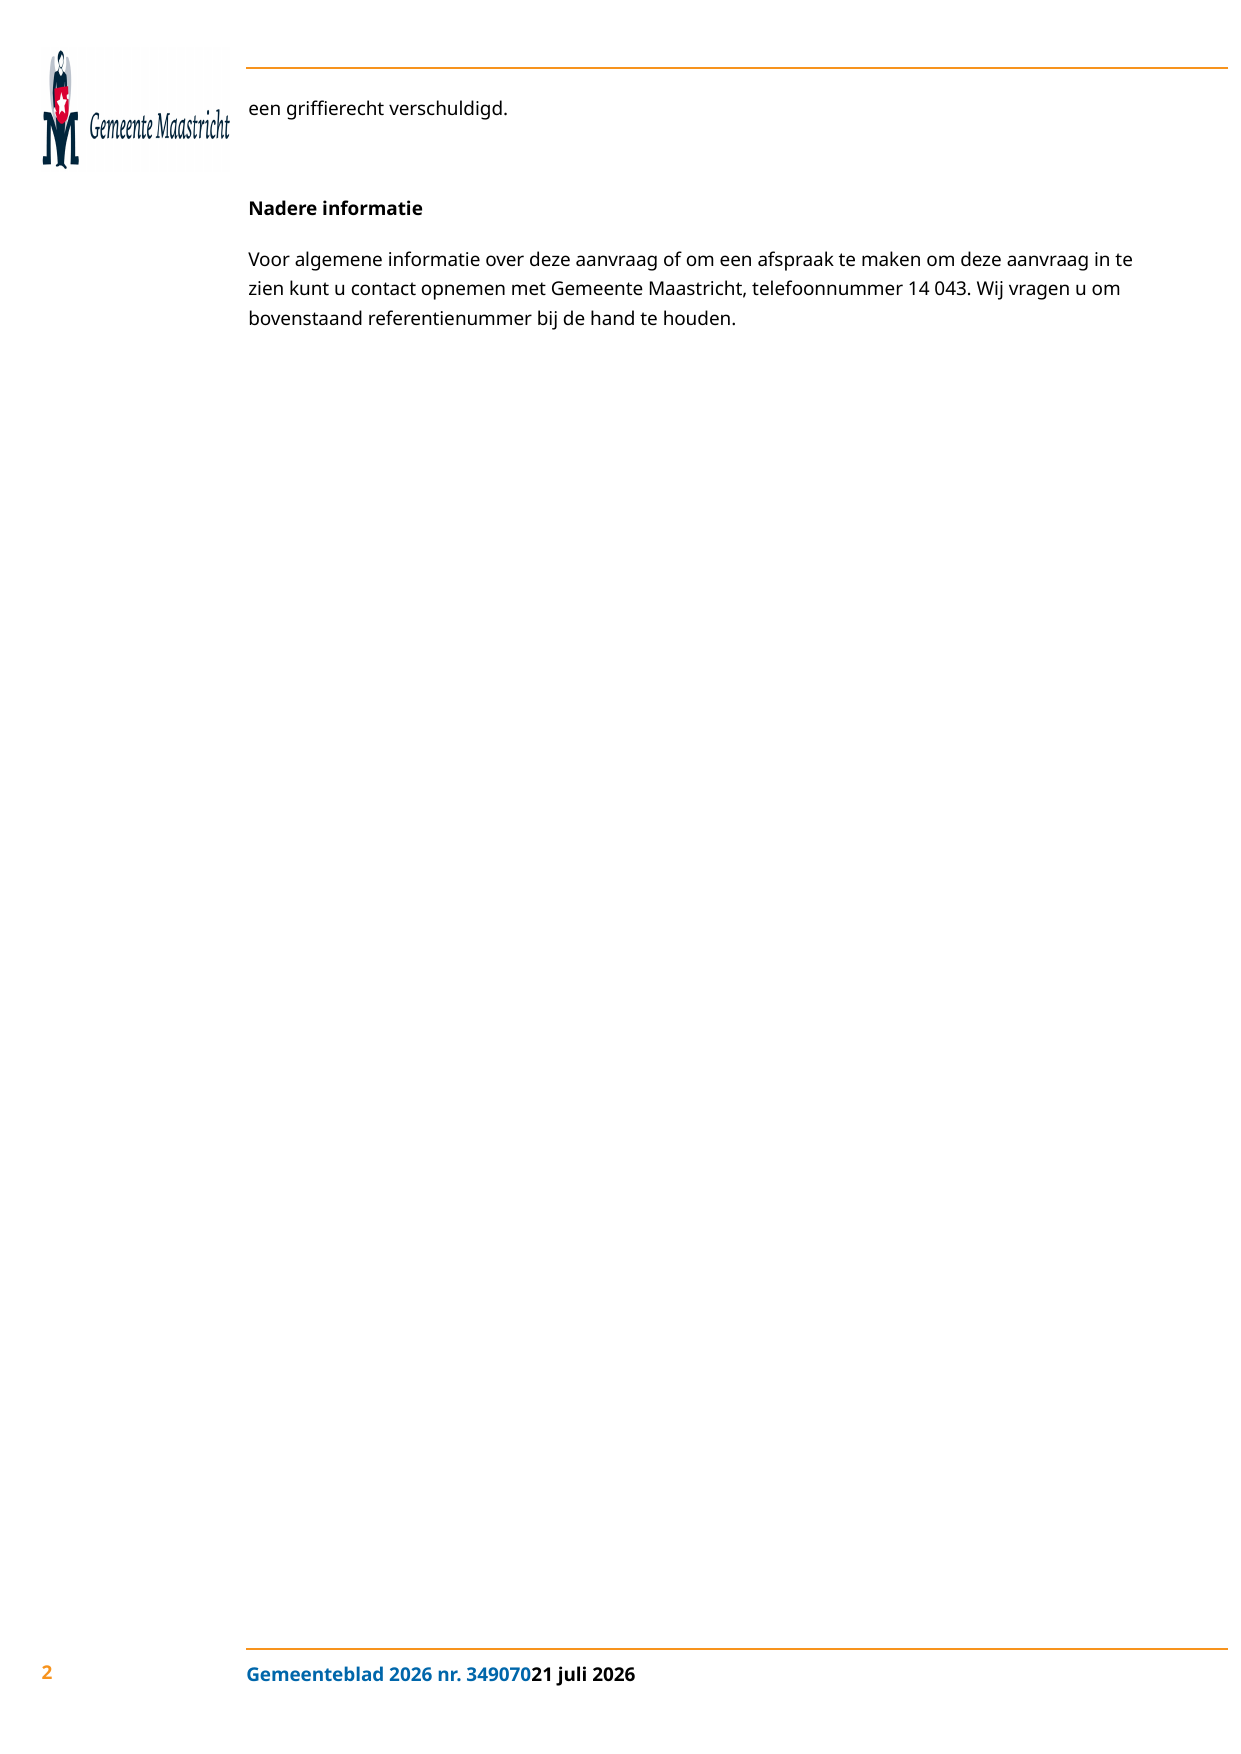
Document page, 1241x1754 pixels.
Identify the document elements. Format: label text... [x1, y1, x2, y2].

text Nadere informatie [248, 196, 1152, 221]
text Voor algemene informatie over deze aanvraag of om een afspraak te maken om deze aanvraag in te zien kunt u contact opnemen met Gemeente Maastricht, telefoonnummer 14 043. Wij vragen u om bovenstaand referentienummer bij de hand te houden. [248, 246, 1152, 331]
text een griffierecht verschuldigd. [248, 95, 1152, 121]
picture [41, 47, 231, 172]
